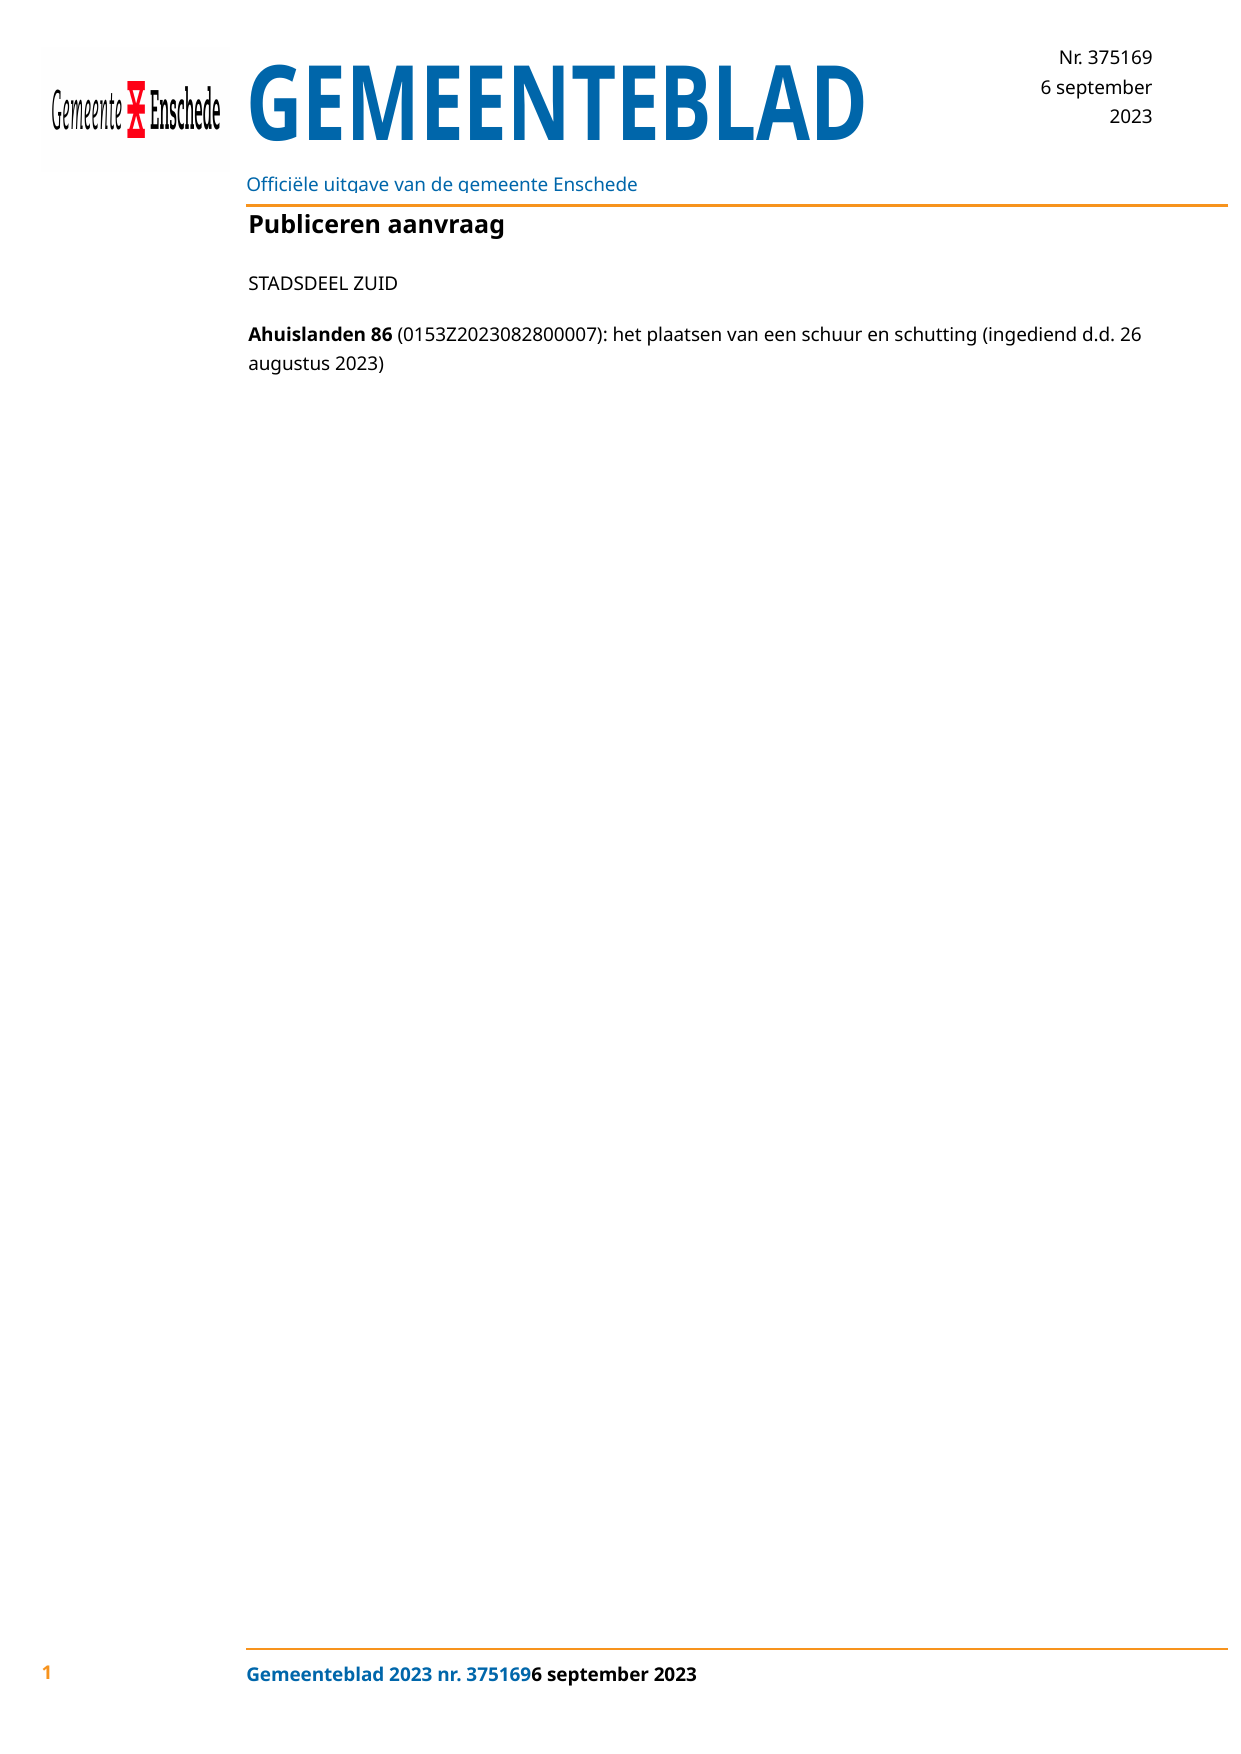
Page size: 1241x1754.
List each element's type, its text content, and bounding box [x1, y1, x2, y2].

text STADSDEEL ZUID [248, 270, 1152, 296]
text Publiceren aanvraag [248, 207, 1152, 241]
text Ahuislanden 86 (0153Z2023082800007): het plaatsen van een schuur en schutting (ingediend d.d. 26 augustus 2023) [248, 321, 1152, 376]
picture [41, 47, 231, 172]
